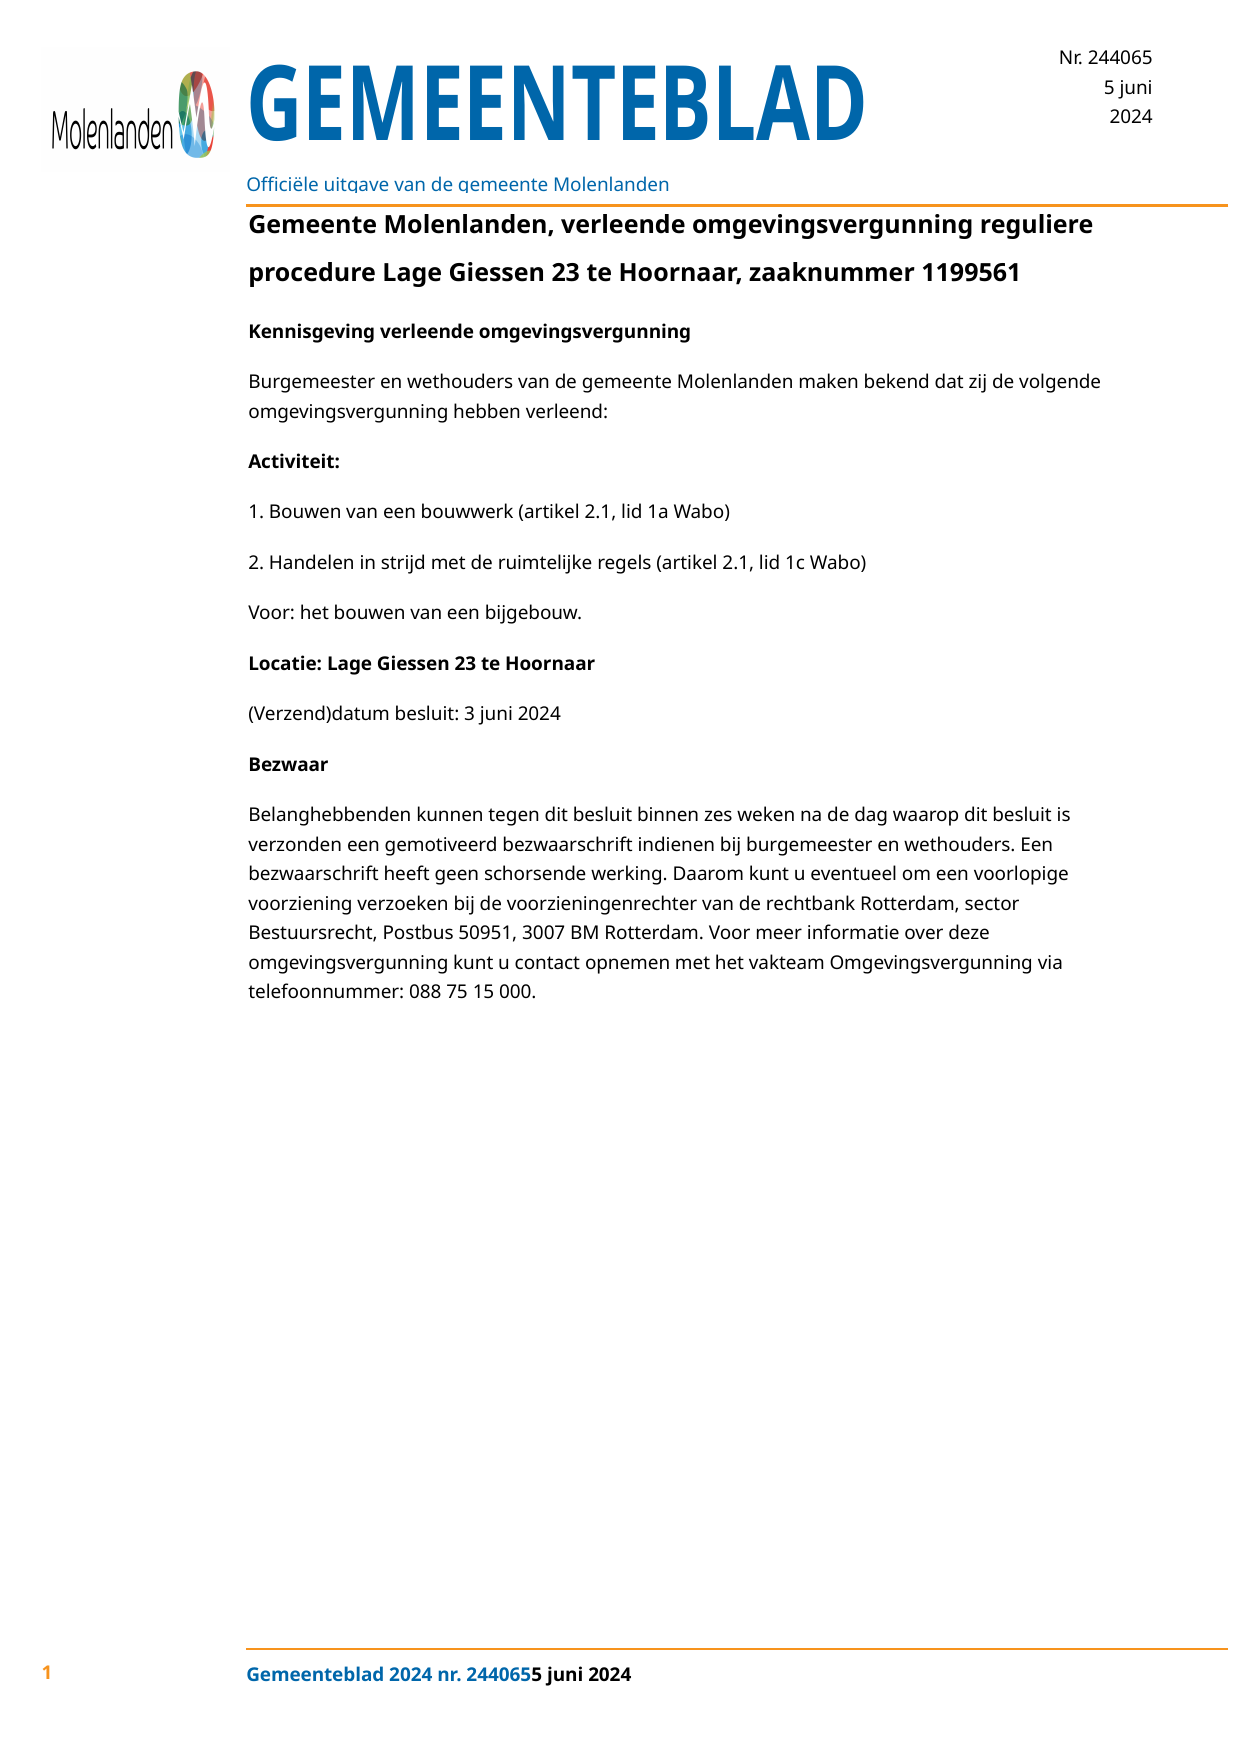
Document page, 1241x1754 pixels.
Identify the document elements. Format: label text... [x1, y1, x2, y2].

text Kennisgeving verleende omgevingsvergunning [248, 318, 1152, 344]
text Burgemeester en wethouders van de gemeente Molenlanden maken bekend dat zij de volgende omgevingsvergunning hebben verleend: [248, 368, 1152, 424]
text Bezwaar [248, 751, 1152, 777]
text Gemeente Molenlanden, verleende omgevingsvergunning reguliere procedure Lage Giessen 23 te Hoornaar, zaaknummer 1199561 [248, 207, 1152, 288]
text 2. Handelen in strijd met de ruimtelijke regels (artikel 2.1, lid 1c Wabo) [248, 549, 1152, 575]
picture [41, 47, 231, 172]
text Locatie: Lage Giessen 23 te Hoornaar [248, 650, 1152, 676]
text 1. Bouwen van een bouwwerk (artikel 2.1, lid 1a Wabo) [248, 499, 1152, 524]
text Activiteit: [248, 448, 1152, 474]
text Voor: het bouwen van een bijgebouw. [248, 599, 1152, 625]
text Belanghebbenden kunnen tegen dit besluit binnen zes weken na de dag waarop dit besluit is verzonden een gemotiveerd bezwaarschrift indienen bij burgemeester en wethouders. Een bezwaarschrift heeft geen schorsende werking. Daarom kunt u eventueel om een voorlopige voorziening verzoeken bij de voorzieningenrechter van de rechtbank Rotterdam, sector Bestuursrecht, Postbus 50951, 3007 BM Rotterdam. Voor meer informatie over deze omgevingsvergunning kunt u contact opnemen met het vakteam Omgevingsvergunning via telefoonnummer: 088 75 15 000. [248, 801, 1152, 1004]
text (Verzend)datum besluit: 3 juni 2024 [248, 700, 1152, 726]
